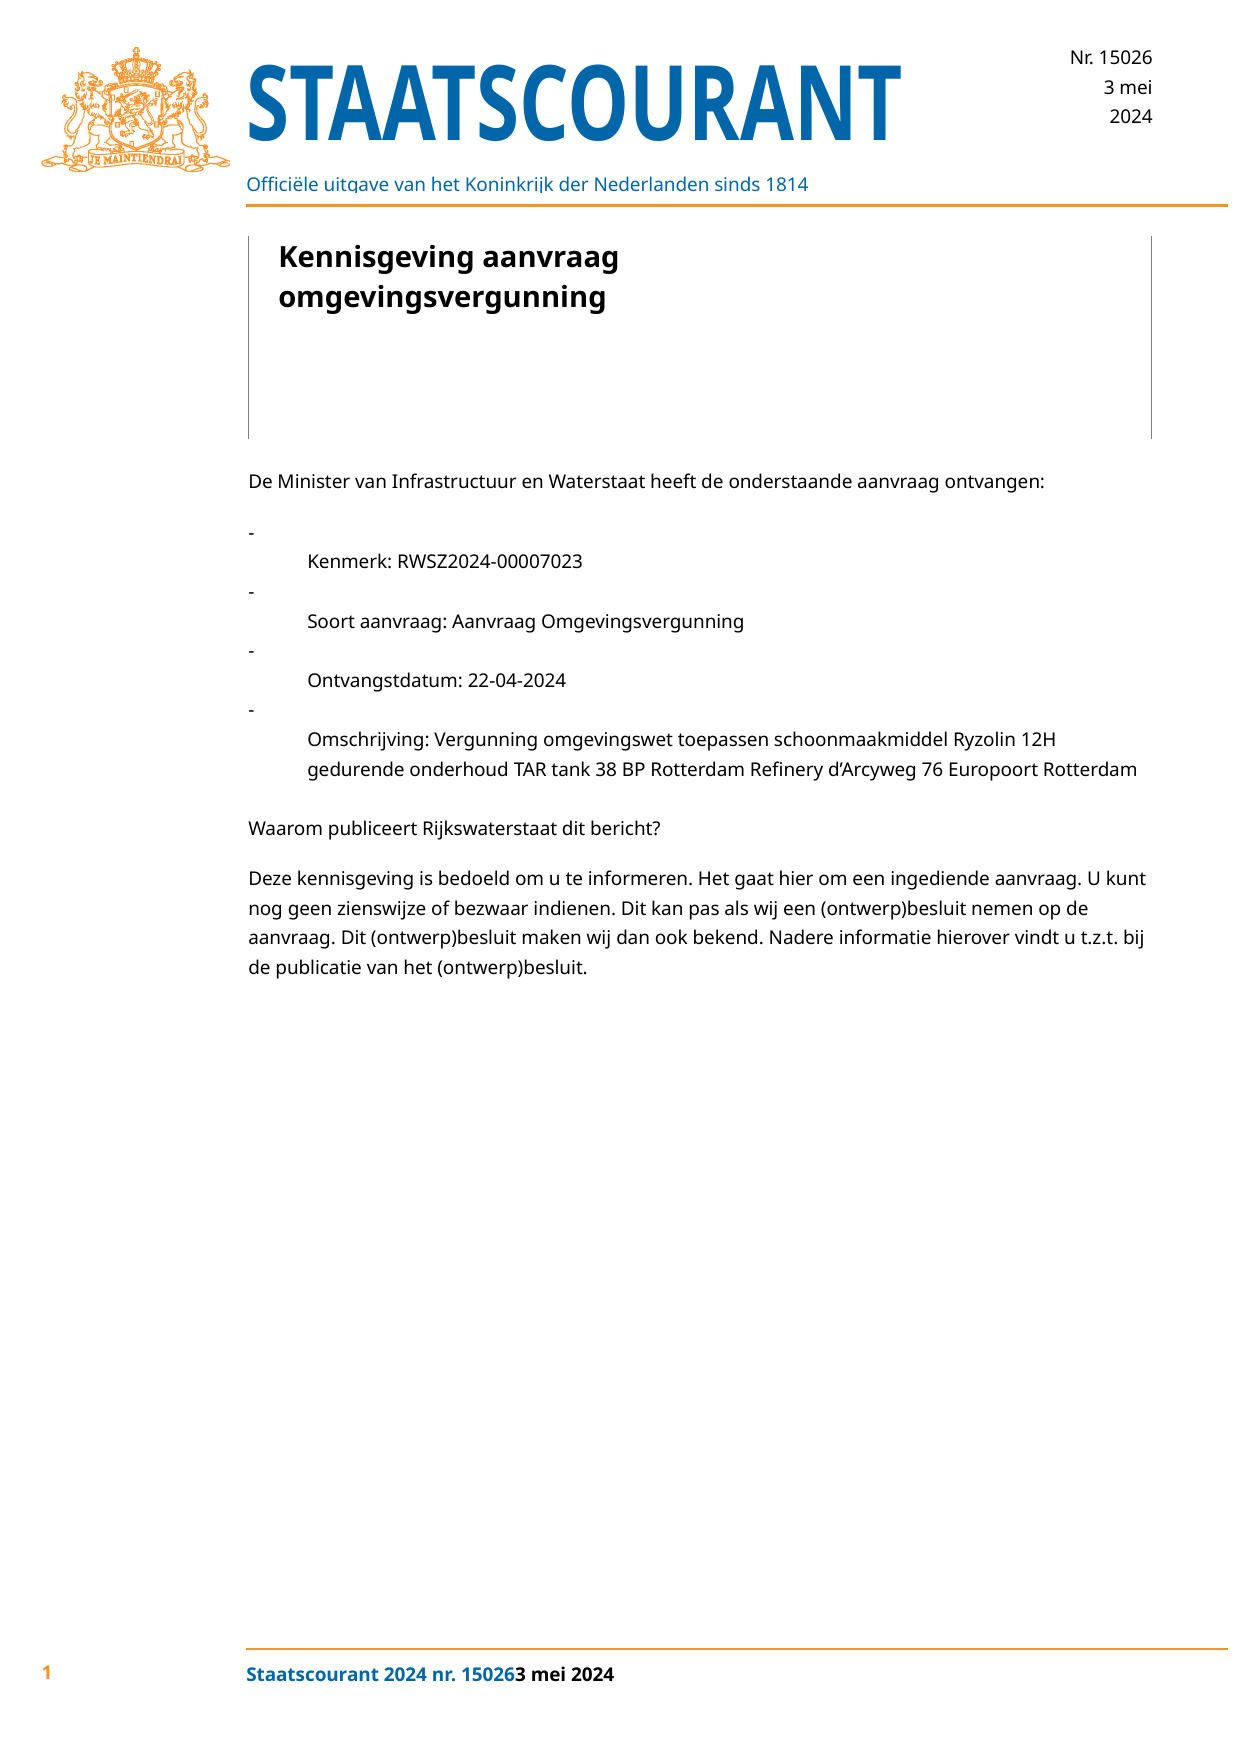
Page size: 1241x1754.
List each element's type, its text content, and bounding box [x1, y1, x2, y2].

list Kenmerk: RWSZ2024-00007023 [248, 549, 1152, 574]
table_header [850, 236, 912, 413]
list Ontvangstdatum: 22-04-2024 [248, 667, 1152, 693]
table_header [850, 414, 1151, 439]
list Soort aanvraag: Aanvraag Omgevingsvergunning [248, 608, 1152, 633]
table_header [1090, 236, 1151, 413]
text Waarom publiceert Rijkswaterstaat dit bericht? [248, 815, 1152, 841]
picture [41, 47, 231, 172]
text Deze kennisgeving is bedoeld om u te informeren. Het gaat hier om een ingediende aanvraag. U kunt nog geen zienswijze of bezwaar indienen. Dit kan pas als wij een (ontwerp)besluit nemen op de aanvraag. Dit (ontwerp)besluit maken wij dan ook bekend. Nadere informatie hierover vindt u t.z.t. bij de publicatie van het (ontwerp)besluit. [248, 865, 1152, 980]
table_header Kennisgeving aanvraag omgevingsvergunning [249, 236, 850, 439]
picture [912, 236, 1090, 414]
list Omschrijving: Vergunning omgevingswet toepassen schoonmaakmiddel Ryzolin 12H gedurende onderhoud TAR tank 38 BP Rotterdam Refinery d’Arcyweg 76 Europoort Rotterdam [248, 726, 1152, 781]
text De Minister van Infrastructuur en Waterstaat heeft de onderstaande aanvraag ontvangen: [248, 469, 1152, 494]
